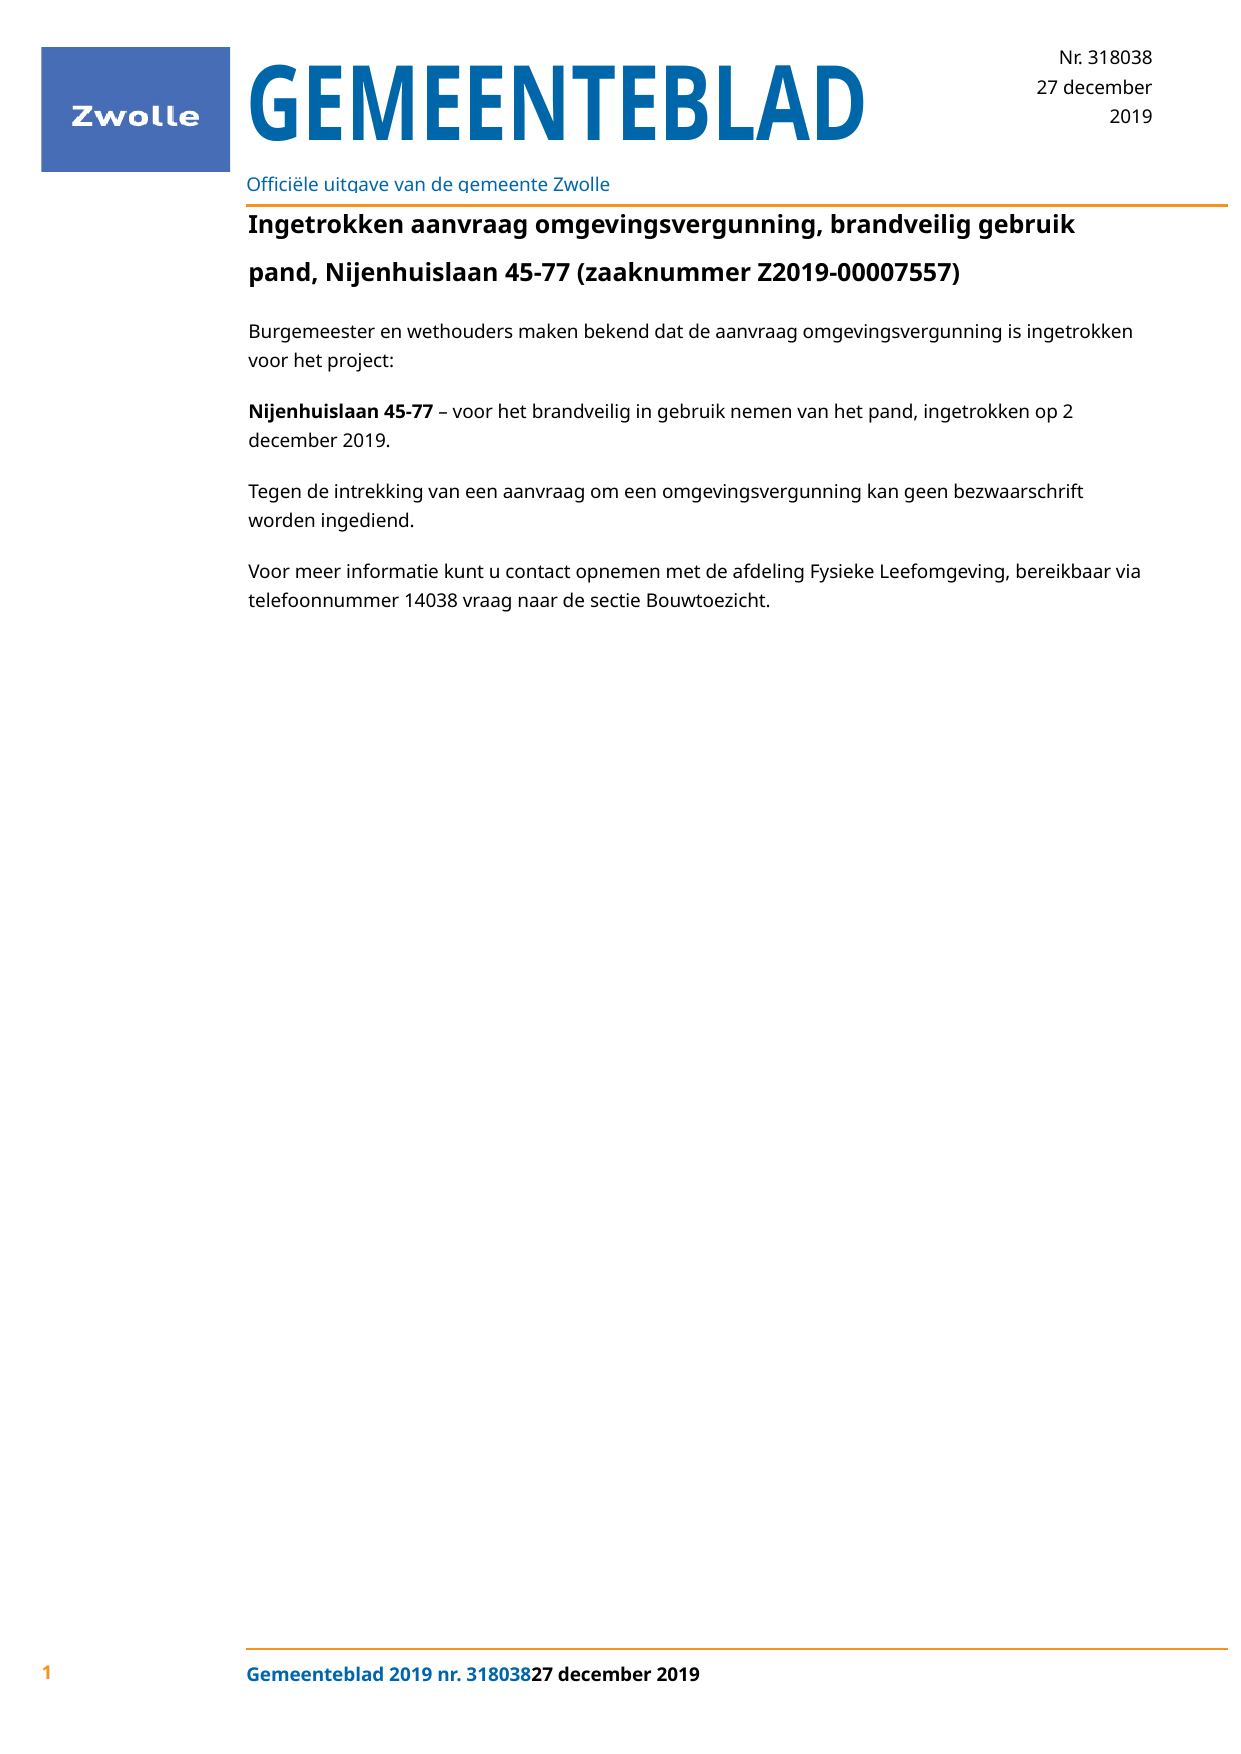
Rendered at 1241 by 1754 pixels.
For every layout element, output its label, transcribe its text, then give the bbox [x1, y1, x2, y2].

text Nijenhuislaan 45-77 – voor het brandveilig in gebruik nemen van het pand, ingetrokken op 2 december 2019. [248, 398, 1152, 453]
text Tegen de intrekking van een aanvraag om een omgevingsvergunning kan geen bezwaarschrift worden ingediend. [248, 478, 1152, 533]
picture [41, 47, 231, 172]
text Burgemeester en wethouders maken bekend dat de aanvraag omgevingsvergunning is ingetrokken voor het project: [248, 318, 1152, 373]
text Voor meer informatie kunt u contact opnemen met de afdeling Fysieke Leefomgeving, bereikbaar via telefoonnummer 14038 vraag naar de sectie Bouwtoezicht. [248, 558, 1152, 613]
text Ingetrokken aanvraag omgevingsvergunning, brandveilig gebruik pand, Nijenhuislaan 45-77 (zaaknummer Z2019-00007557) [248, 207, 1152, 288]
